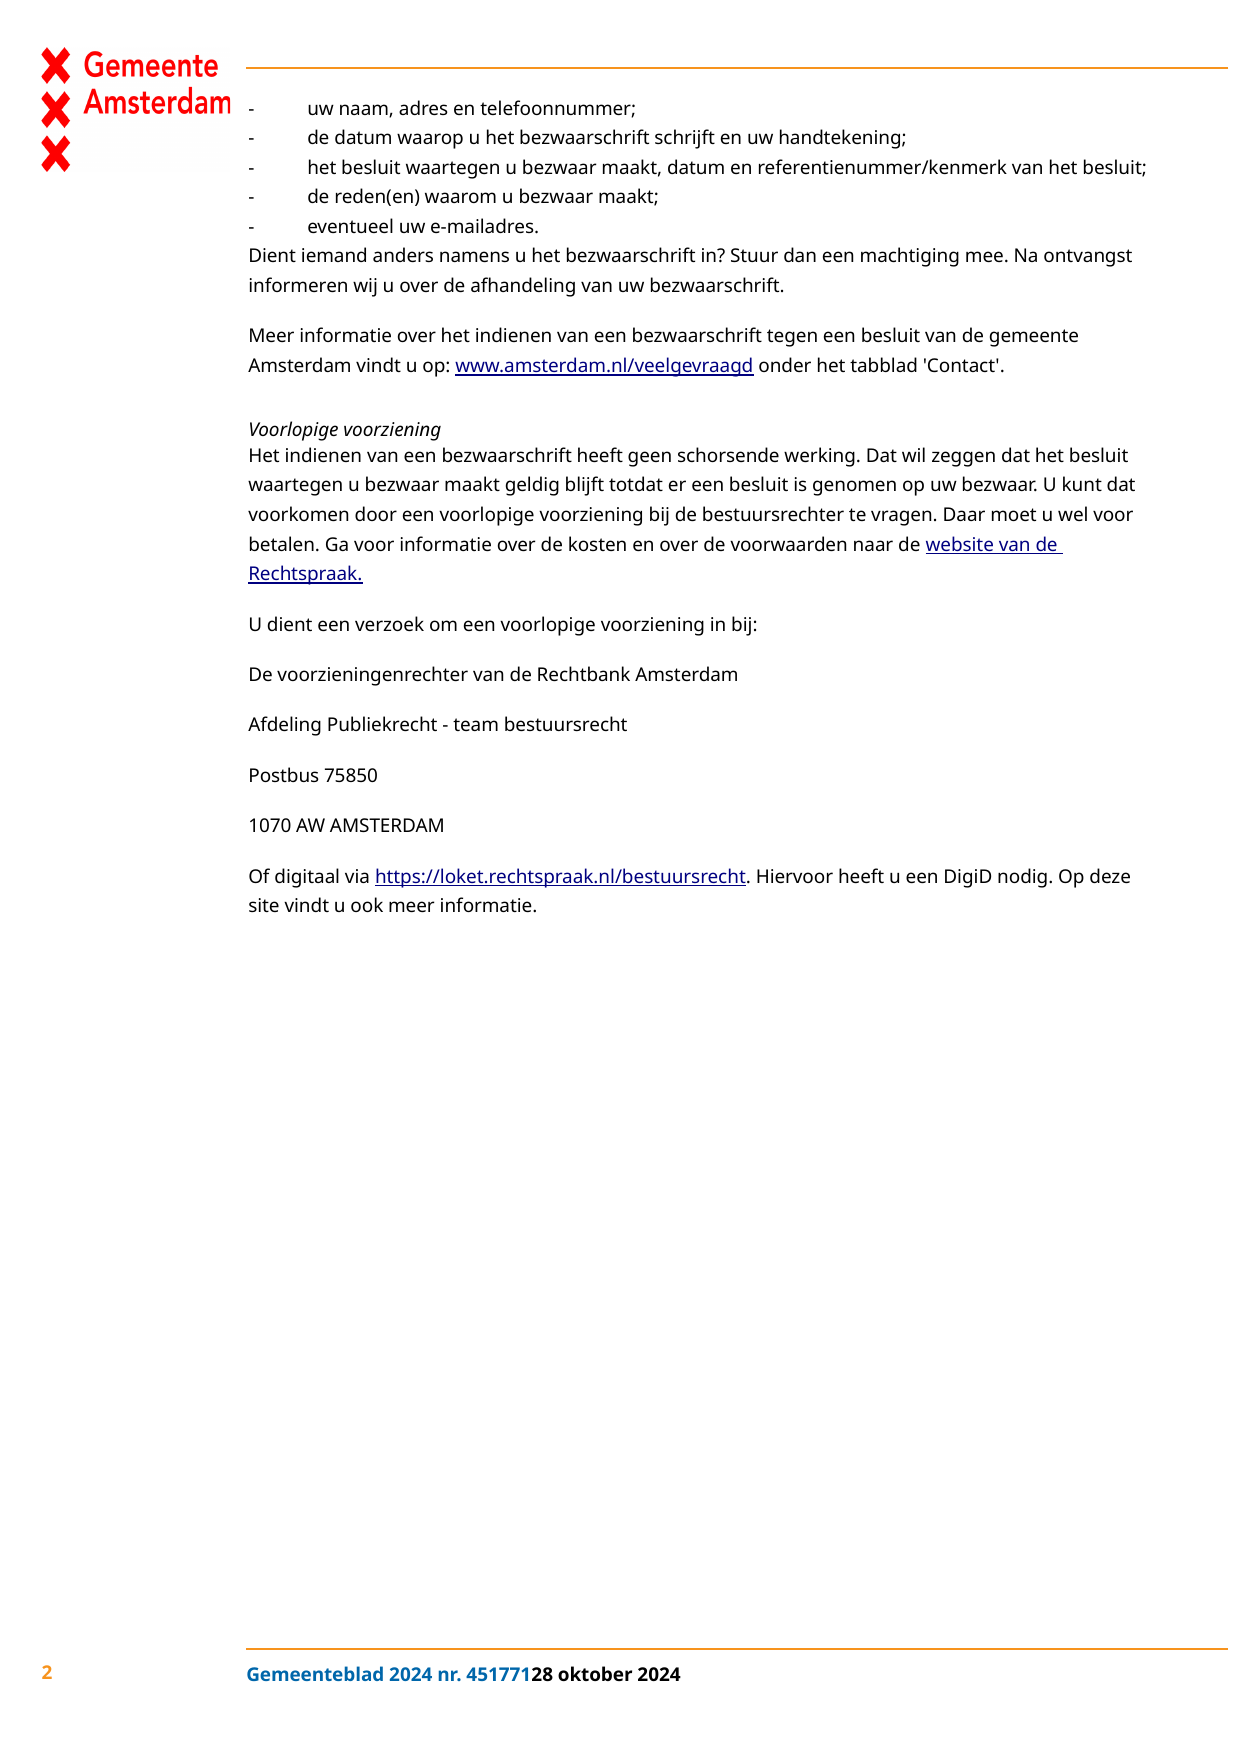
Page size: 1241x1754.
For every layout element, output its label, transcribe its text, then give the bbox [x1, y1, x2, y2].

list de datum waarop u het bezwaarschrift schrijft en uw handtekening; [248, 124, 1152, 150]
text De voorzieningenrechter van de Rechtbank Amsterdam [248, 661, 1152, 687]
text Dient iemand anders namens u het bezwaarschrift in? Stuur dan een machtiging mee. Na ontvangst informeren wij u over de afhandeling van uw bezwaarschrift. [248, 243, 1152, 298]
list eventueel uw e-mailadres. [248, 213, 1152, 239]
list uw naam, adres en telefoonnummer; [248, 95, 1152, 121]
list de reden(en) waarom u bezwaar maakt; [248, 183, 1152, 209]
picture [41, 47, 231, 172]
text Of digitaal via https://loket.rechtspraak.nl/bestuursrecht. Hiervoor heeft u een DigiD nodig. Op deze site vindt u ook meer informatie. [248, 863, 1152, 918]
text Postbus 75850 [248, 762, 1152, 788]
text Het indienen van een bezwaarschrift heeft geen schorsende werking. Dat wil zeggen dat het besluit waartegen u bezwaar maakt geldig blijft totdat er een besluit is genomen op uw bezwaar. U kunt dat voorkomen door een voorlopige voorziening bij de bestuursrechter te vragen. Daar moet u wel voor betalen. Ga voor informatie over de kosten en over de voorwaarden naar de website van de Rechtspraak. [248, 442, 1152, 586]
text Meer informatie over het indienen van een bezwaarschrift tegen een besluit van de gemeente Amsterdam vindt u op: www.amsterdam.nl/veelgevraagd onder het tabblad 'Contact'. [248, 323, 1152, 378]
text Afdeling Publiekrecht - team bestuursrecht [248, 712, 1152, 737]
list het besluit waartegen u bezwaar maakt, datum en referentienummer/kenmerk van het besluit; [248, 154, 1152, 180]
text U dient een verzoek om een voorlopige voorziening in bij: [248, 611, 1152, 636]
text Voorlopige voorziening [248, 416, 1152, 442]
text 1070 AW AMSTERDAM [248, 812, 1152, 838]
